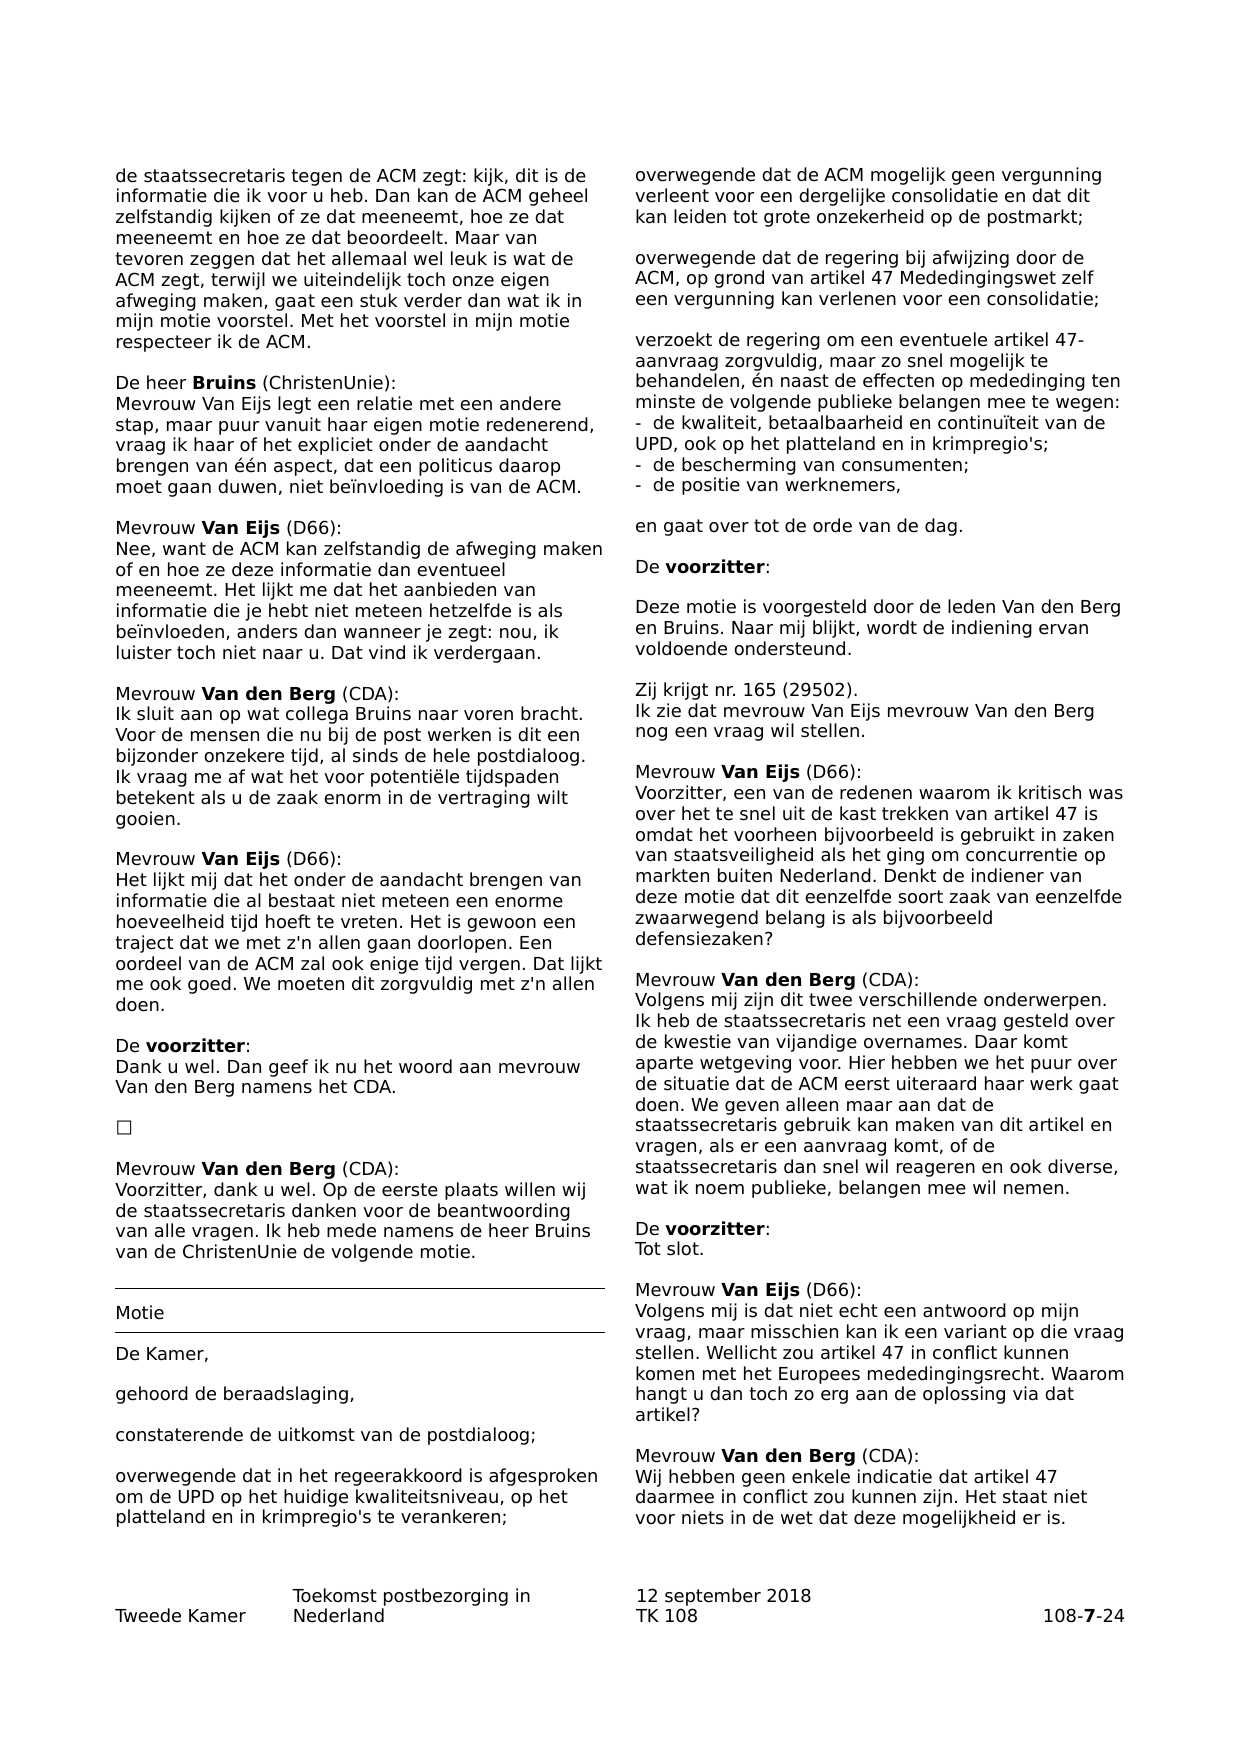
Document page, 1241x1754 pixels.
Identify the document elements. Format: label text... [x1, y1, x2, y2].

text De voorzitter: [635, 1218, 1125, 1239]
text De voorzitter: [115, 1036, 605, 1056]
text constaterende de uitkomst van de postdialoog; [115, 1425, 605, 1446]
text Mevrouw Van Eijs (D66): [635, 762, 1125, 783]
list de bescherming van consumenten; [635, 454, 1125, 475]
text Mevrouw Van Eijs (D66): [115, 849, 605, 870]
text Mevrouw Van den Berg (CDA): [635, 969, 1125, 990]
text Voorzitter, een van de redenen waarom ik kritisch was over het te snel uit de kast trekken van artikel 47 is omdat het voorheen bijvoorbeeld is gebruikt in zaken van staatsveiligheid als het ging om concurrentie op markten buiten Nederland. Denkt de indiener van deze motie dat dit eenzelfde soort zaak van eenzelfde zwaarwegend belang is als bijvoorbeeld defensiezaken? [635, 783, 1125, 949]
text Zij krijgt nr. 165 (29502). [635, 679, 1125, 700]
text verzoekt de regering om een eventuele artikel 47-aanvraag zorgvuldig, maar zo snel mogelijk te behandelen, én naast de effecten op mededinging ten minste de volgende publieke belangen mee te wegen: [635, 330, 1125, 413]
text Mevrouw Van den Berg (CDA): [635, 1446, 1125, 1466]
text Volgens mij zijn dit twee verschillende onderwerpen. Ik heb de staatssecretaris net een vraag gesteld over de kwestie van vijandige overnames. Daar komt aparte wetgeving voor. Hier hebben we het puur over de situatie dat de ACM eerst uiteraard haar werk gaat doen. We geven alleen maar aan dat de staatssecretaris gebruik kan maken van dit artikel en vragen, als er een aanvraag komt, of de staatssecretaris dan snel wil reageren en ook diverse, wat ik noem publieke, belangen mee wil nemen. [635, 990, 1125, 1198]
text Volgens mij is dat niet echt een antwoord op mijn vraag, maar misschien kan ik een variant op die vraag stellen. Wellicht zou artikel 47 in conflict kunnen komen met het Europees mededingingsrecht. Waarom hangt u dan toch zo erg aan de oplossing via dat artikel? [635, 1301, 1125, 1426]
text overwegende dat in het regeerakkoord is afgesproken om de UPD op het huidige kwaliteitsniveau, op het platteland en in krimpregio's te verankeren; [115, 1466, 605, 1528]
text overwegende dat de ACM mogelijk geen vergunning verleent voor een dergelijke consolidatie en dat dit kan leiden tot grote onzekerheid op de postmarkt; [635, 165, 1125, 227]
text Wij hebben geen enkele indicatie dat artikel 47 daarmee in conflict zou kunnen zijn. Het staat niet voor niets in de wet dat deze mogelijkheid er is. [635, 1466, 1125, 1529]
text ⬜ [115, 1118, 605, 1139]
text en gaat over tot de orde van de dag. [635, 516, 1125, 537]
text De Kamer, [115, 1343, 605, 1364]
text Ik sluit aan op wat collega Bruins naar voren bracht. Voor de mensen die nu bij de post werken is dit een bijzonder onzekere tijd, al sinds de hele postdialoog. Ik vraag me af wat het voor potentiële tijdspaden betekent als u de zaak enorm in de vertraging wilt gooien. [115, 704, 605, 829]
text Mevrouw Van Eijs legt een relatie met een andere stap, maar puur vanuit haar eigen motie redenerend, vraag ik haar of het expliciet onder de aandacht brengen van één aspect, dat een politicus daarop moet gaan duwen, niet beïnvloeding is van de ACM. [115, 393, 605, 498]
text Mevrouw Van den Berg (CDA): [115, 683, 605, 704]
text De heer Bruins (ChristenUnie): [115, 373, 605, 393]
text Voorzitter, dank u wel. Op de eerste plaats willen wij de staatssecretaris danken voor de beantwoording van alle vragen. Ik heb mede namens de heer Bruins van de ChristenUnie de volgende motie. [115, 1179, 605, 1263]
text Mevrouw Van Eijs (D66): [115, 518, 605, 538]
list de positie van werknemers, [635, 475, 1125, 496]
text Nee, want de ACM kan zelfstandig de afweging maken of en hoe ze deze informatie dan eventueel meeneemt. Het lijkt me dat het aanbieden van informatie die je hebt niet meteen hetzelfde is als beïnvloeden, anders dan wanneer je zegt: nou, ik luister toch niet naar u. Dat vind ik verdergaan. [115, 538, 605, 663]
list de kwaliteit, betaalbaarheid en continuïteit van de UPD, ook op het platteland en in krimpregio's; [635, 413, 1125, 454]
text Dank u wel. Dan geef ik nu het woord aan mevrouw Van den Berg namens het CDA. [115, 1056, 605, 1098]
text Mevrouw Van Eijs (D66): [635, 1280, 1125, 1301]
text De voorzitter: [635, 557, 1125, 577]
text Het lijkt mij dat het onder de aandacht brengen van informatie die al bestaat niet meteen een enorme hoeveelheid tijd hoeft te vreten. Het is gewoon een traject dat we met z'n allen gaan doorlopen. Een oordeel van de ACM zal ook enige tijd vergen. Dat lijkt me ook goed. We moeten dit zorgvuldig met z'n allen doen. [115, 870, 605, 1016]
text Tot slot. [635, 1239, 1125, 1260]
text gehoord de beraadslaging, [115, 1384, 605, 1405]
text Motie [115, 1303, 605, 1323]
text Ik zie dat mevrouw Van Eijs mevrouw Van den Berg nog een vraag wil stellen. [635, 700, 1125, 742]
text overwegende dat de regering bij afwijzing door de ACM, op grond van artikel 47 Mededingingswet zelf een vergunning kan verlenen voor een consolidatie; [635, 247, 1125, 310]
text Mevrouw Van den Berg (CDA): [115, 1159, 605, 1179]
text de staatssecretaris tegen de ACM zegt: kijk, dit is de informatie die ik voor u heb. Dan kan de ACM geheel zelfstandig kijken of ze dat meeneemt, hoe ze dat meeneemt en hoe ze dat beoordeelt. Maar van tevoren zeggen dat het allemaal wel leuk is wat de ACM zegt, terwijl we uiteindelijk toch onze eigen afweging maken, gaat een stuk verder dan wat ik in mijn motie voorstel. Met het voorstel in mijn motie respecteer ik de ACM. [115, 165, 605, 353]
text Deze motie is voorgesteld door de leden Van den Berg en Bruins. Naar mij blijkt, wordt de indiening ervan voldoende ondersteund. [635, 597, 1125, 659]
